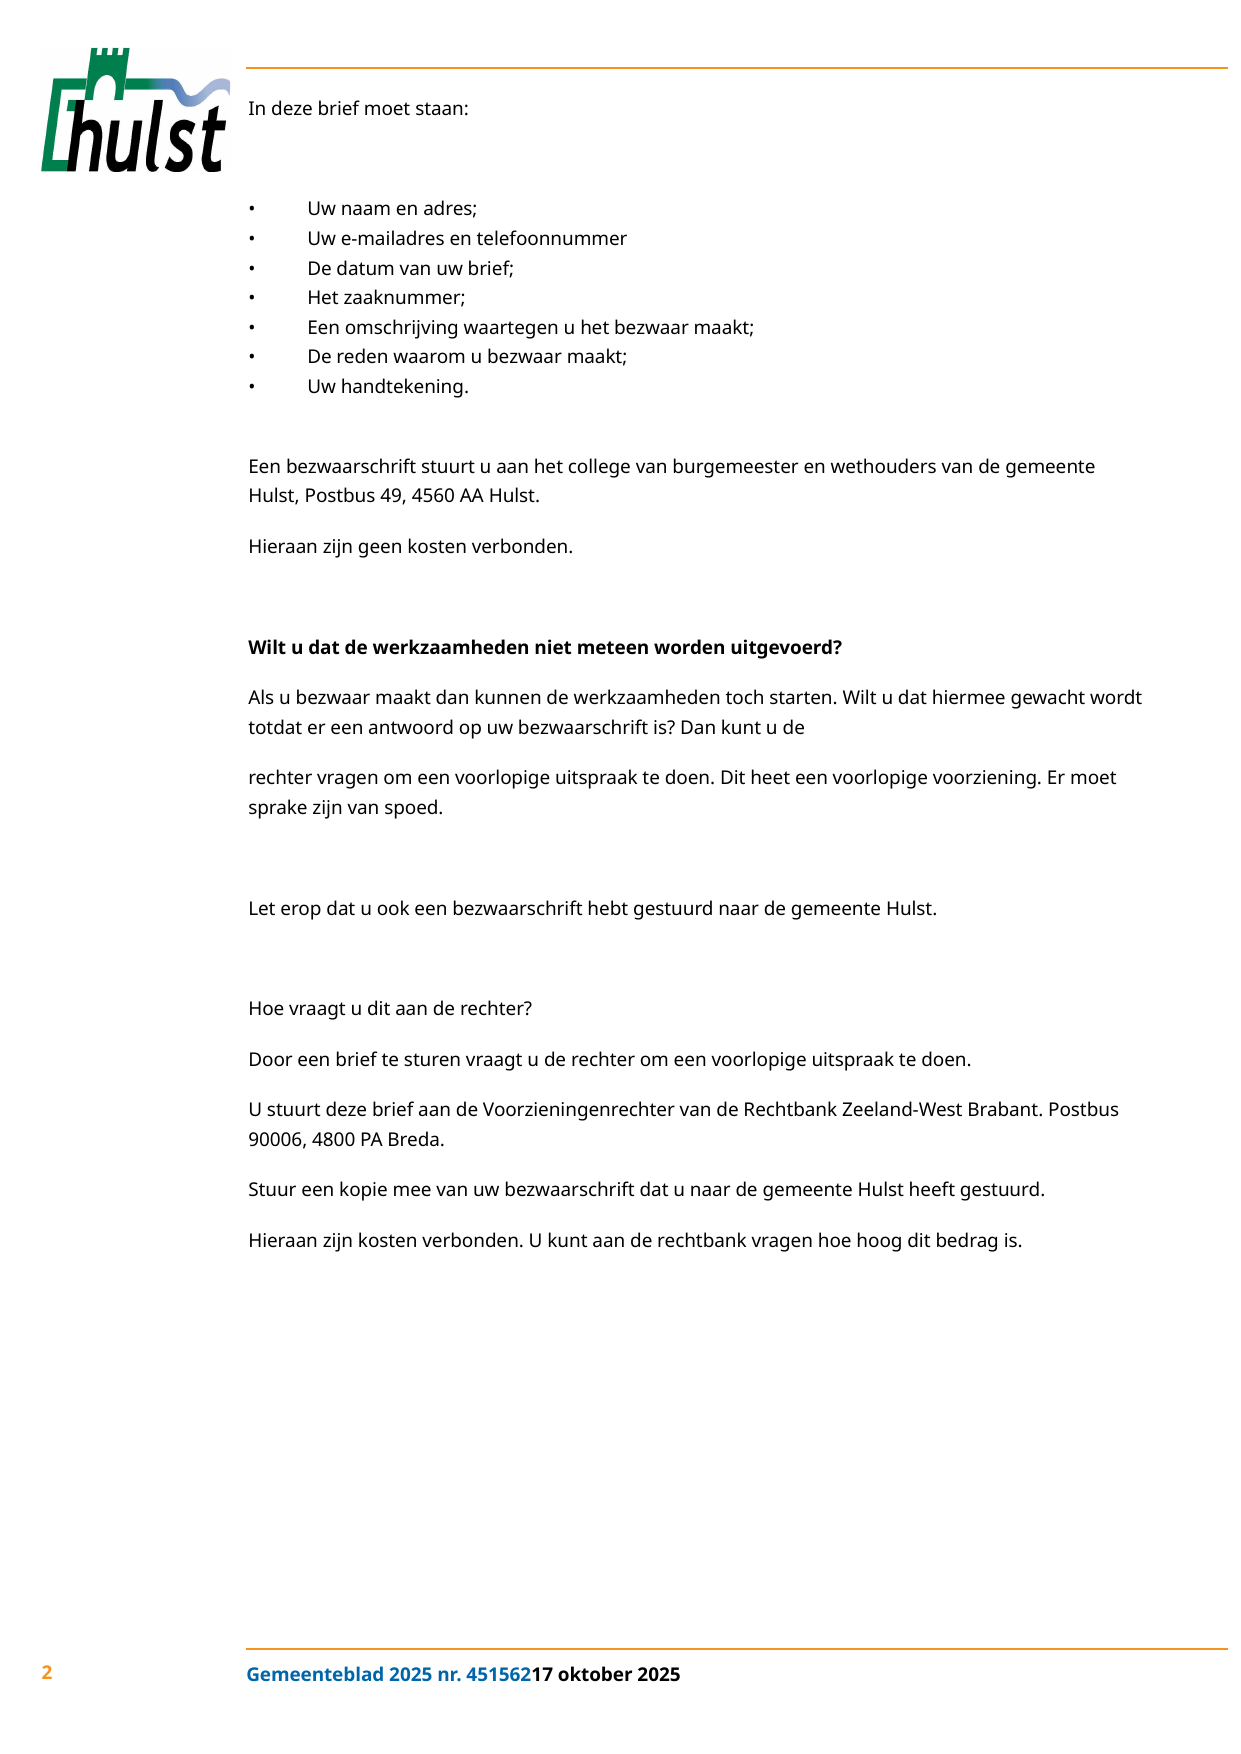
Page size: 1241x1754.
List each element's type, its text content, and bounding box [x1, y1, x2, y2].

text Als u bezwaar maakt dan kunnen de werkzaamheden toch starten. Wilt u dat hiermee gewacht wordt totdat er een antwoord op uw bezwaarschrift is? Dan kunt u de [248, 684, 1152, 740]
list Een omschrijving waartegen u het bezwaar maakt; [248, 314, 1152, 340]
text Hieraan zijn kosten verbonden. U kunt aan de rechtbank vragen hoe hoog dit bedrag is. [248, 1227, 1152, 1253]
text In deze brief moet staan: [248, 95, 1152, 121]
list Uw e-mailadres en telefoonnummer [248, 225, 1152, 251]
list Het zaaknummer; [248, 284, 1152, 310]
list De reden waarom u bezwaar maakt; [248, 343, 1152, 369]
list De datum van uw brief; [248, 255, 1152, 281]
text Stuur een kopie mee van uw bezwaarschrift dat u naar de gemeente Hulst heeft gestuurd. [248, 1176, 1152, 1202]
list Uw naam en adres; [248, 196, 1152, 221]
text rechter vragen om een voorlopige uitspraak te doen. Dit heet een voorlopige voorziening. Er moet sprake zijn van spoed. [248, 764, 1152, 820]
text Door een brief te sturen vraagt u de rechter om een voorlopige uitspraak te doen. [248, 1046, 1152, 1072]
text Wilt u dat de werkzaamheden niet meteen worden uitgevoerd? [248, 634, 1152, 660]
text Let erop dat u ook een bezwaarschrift hebt gestuurd naar de gemeente Hulst. [248, 895, 1152, 921]
text U stuurt deze brief aan de Voorzieningenrechter van de Rechtbank Zeeland-West Brabant. Postbus 90006, 4800 PA Breda. [248, 1096, 1152, 1152]
list Uw handtekening. [248, 373, 1152, 399]
text Hieraan zijn geen kosten verbonden. [248, 533, 1152, 559]
picture [41, 47, 231, 172]
text Een bezwaarschrift stuurt u aan het college van burgemeester en wethouders van de gemeente Hulst, Postbus 49, 4560 AA Hulst. [248, 453, 1152, 508]
text Hoe vraagt u dit aan de rechter? [248, 996, 1152, 1021]
